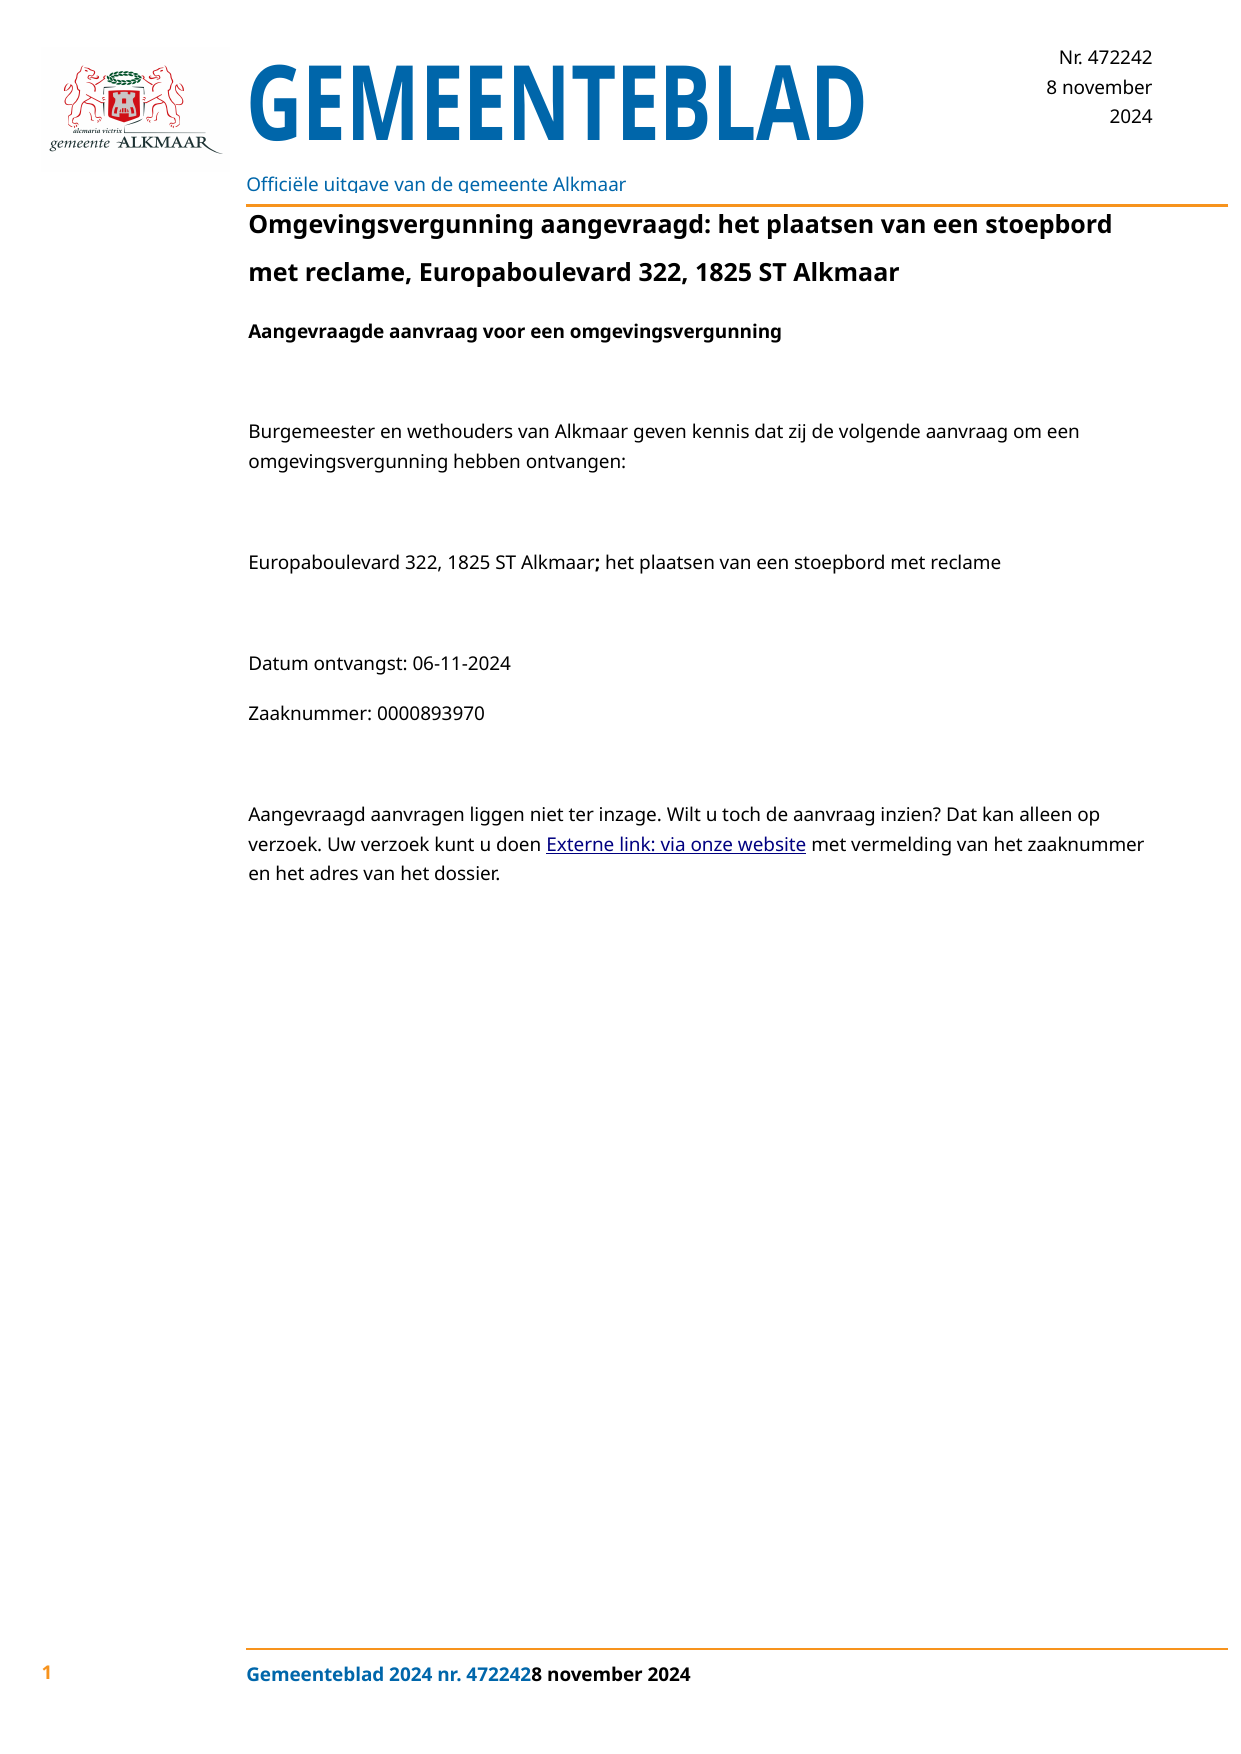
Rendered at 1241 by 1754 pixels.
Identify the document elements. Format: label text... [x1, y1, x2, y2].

text Omgevingsvergunning aangevraagd: het plaatsen van een stoepbord met reclame, Europaboulevard 322, 1825 ST Alkmaar [248, 207, 1152, 288]
text Aangevraagde aanvraag voor een omgevingsvergunning [248, 318, 1152, 344]
text Aangevraagd aanvragen liggen niet ter inzage. Wilt u toch de aanvraag inzien? Dat kan alleen op verzoek. Uw verzoek kunt u doen Externe link: via onze website met vermelding van het zaaknummer en het adres van het dossier. [248, 801, 1152, 886]
text Burgemeester en wethouders van Alkmaar geven kennis dat zij de volgende aanvraag om een omgevingsvergunning hebben ontvangen: [248, 419, 1152, 474]
text Zaaknummer: 0000893970 [248, 700, 1152, 726]
picture [41, 47, 231, 172]
text Datum ontvangst: 06-11-2024 [248, 650, 1152, 676]
text Europaboulevard 322, 1825 ST Alkmaar; het plaatsen van een stoepbord met reclame [248, 549, 1152, 575]
